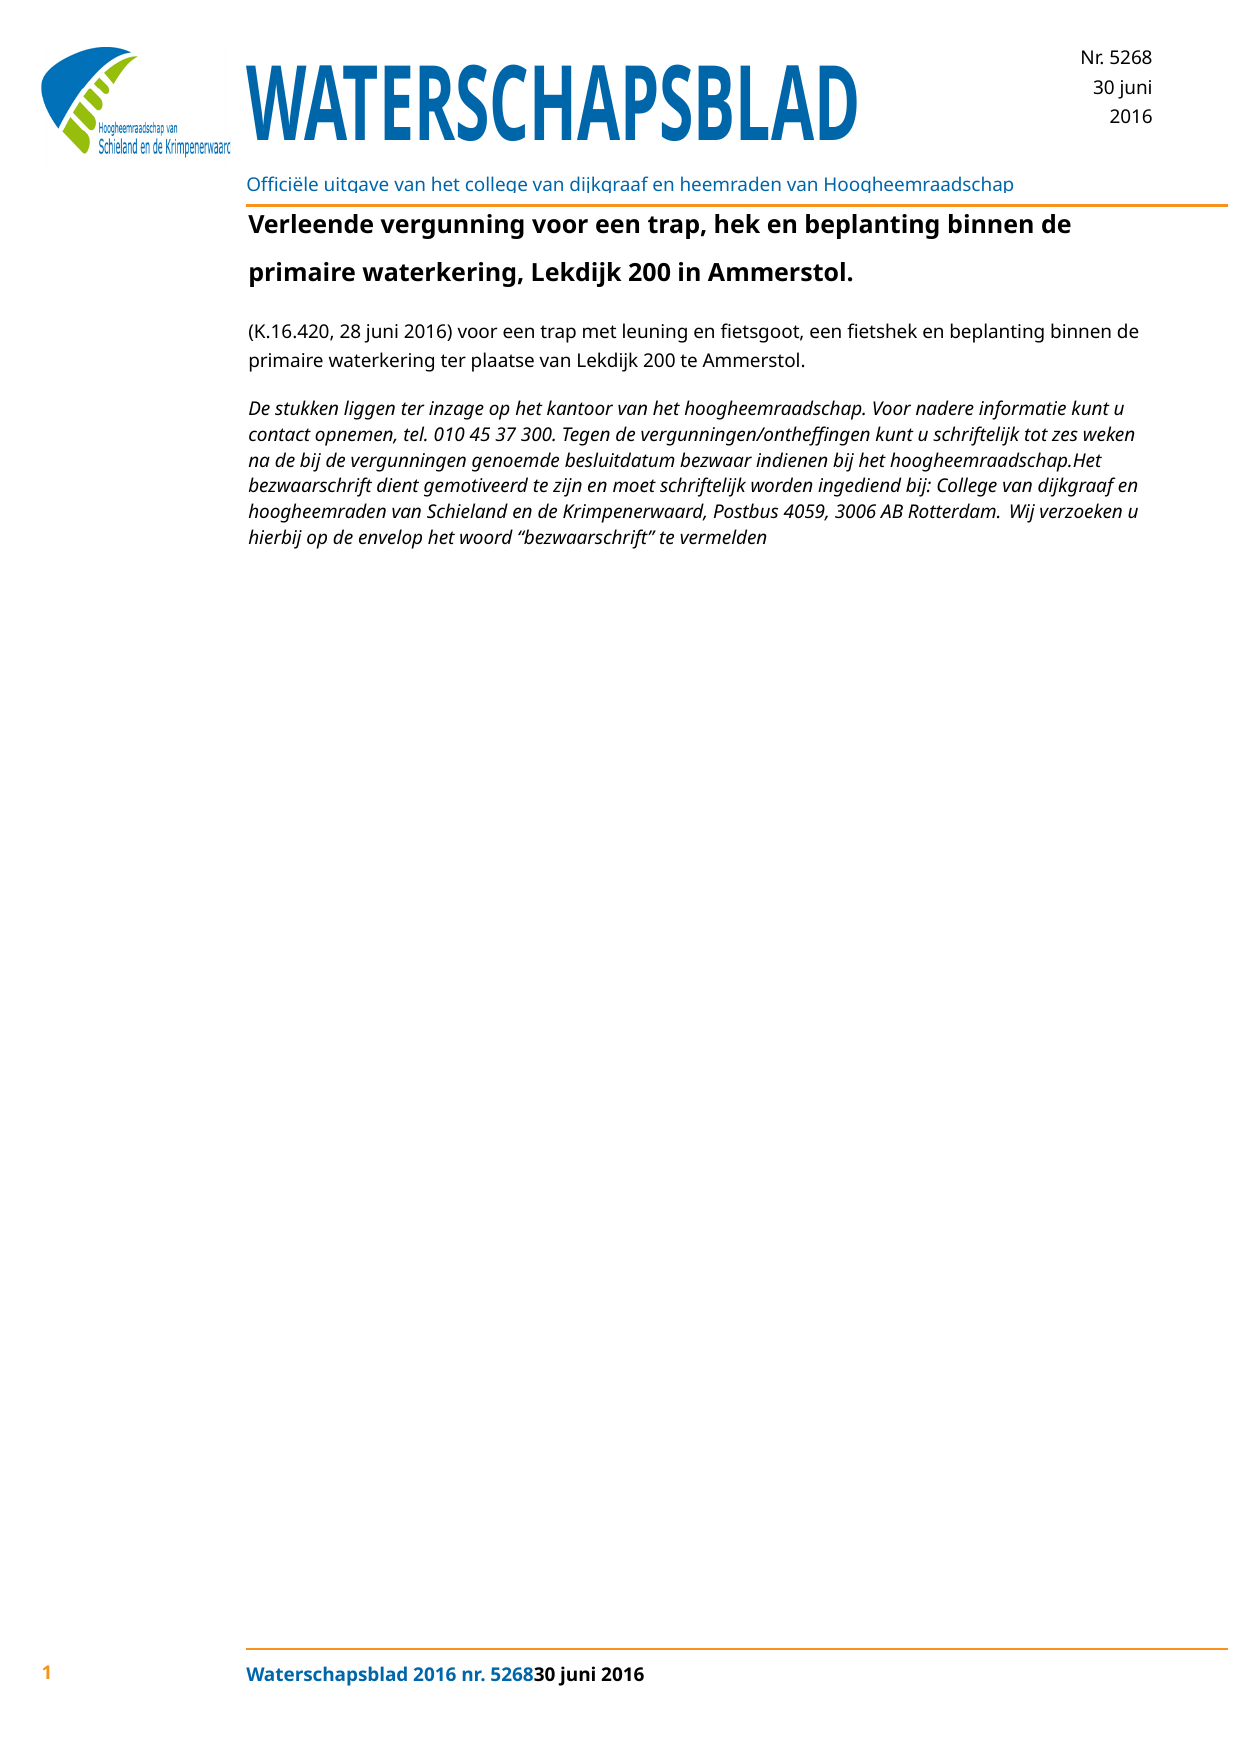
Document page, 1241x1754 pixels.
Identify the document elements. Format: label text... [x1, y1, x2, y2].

text Verleende vergunning voor een trap, hek en beplanting binnen de primaire waterkering, Lekdijk 200 in Ammerstol. [248, 207, 1152, 288]
text (K.16.420, 28 juni 2016) voor een trap met leuning en fietsgoot, een fietshek en beplanting binnen de primaire waterkering ter plaatse van Lekdijk 200 te Ammerstol. [248, 318, 1152, 373]
text De stukken liggen ter inzage op het kantoor van het hoogheemraadschap. Voor nadere informatie kunt u contact opnemen, tel. 010 45 37 300. Tegen de vergunningen/ontheffingen kunt u schriftelijk tot zes weken na de bij de vergunningen genoemde besluitdatum bezwaar indienen bij het hoogheemraadschap.Het bezwaarschrift dient gemotiveerd te zijn en moet schriftelijk worden ingediend bij: College van dijkgraaf en hoogheemraden van Schieland en de Krimpenerwaard, Postbus 4059, 3006 AB Rotterdam. Wij verzoeken u hierbij op de envelop het woord “bezwaarschrift” te vermelden [248, 395, 1152, 550]
picture [41, 47, 231, 172]
